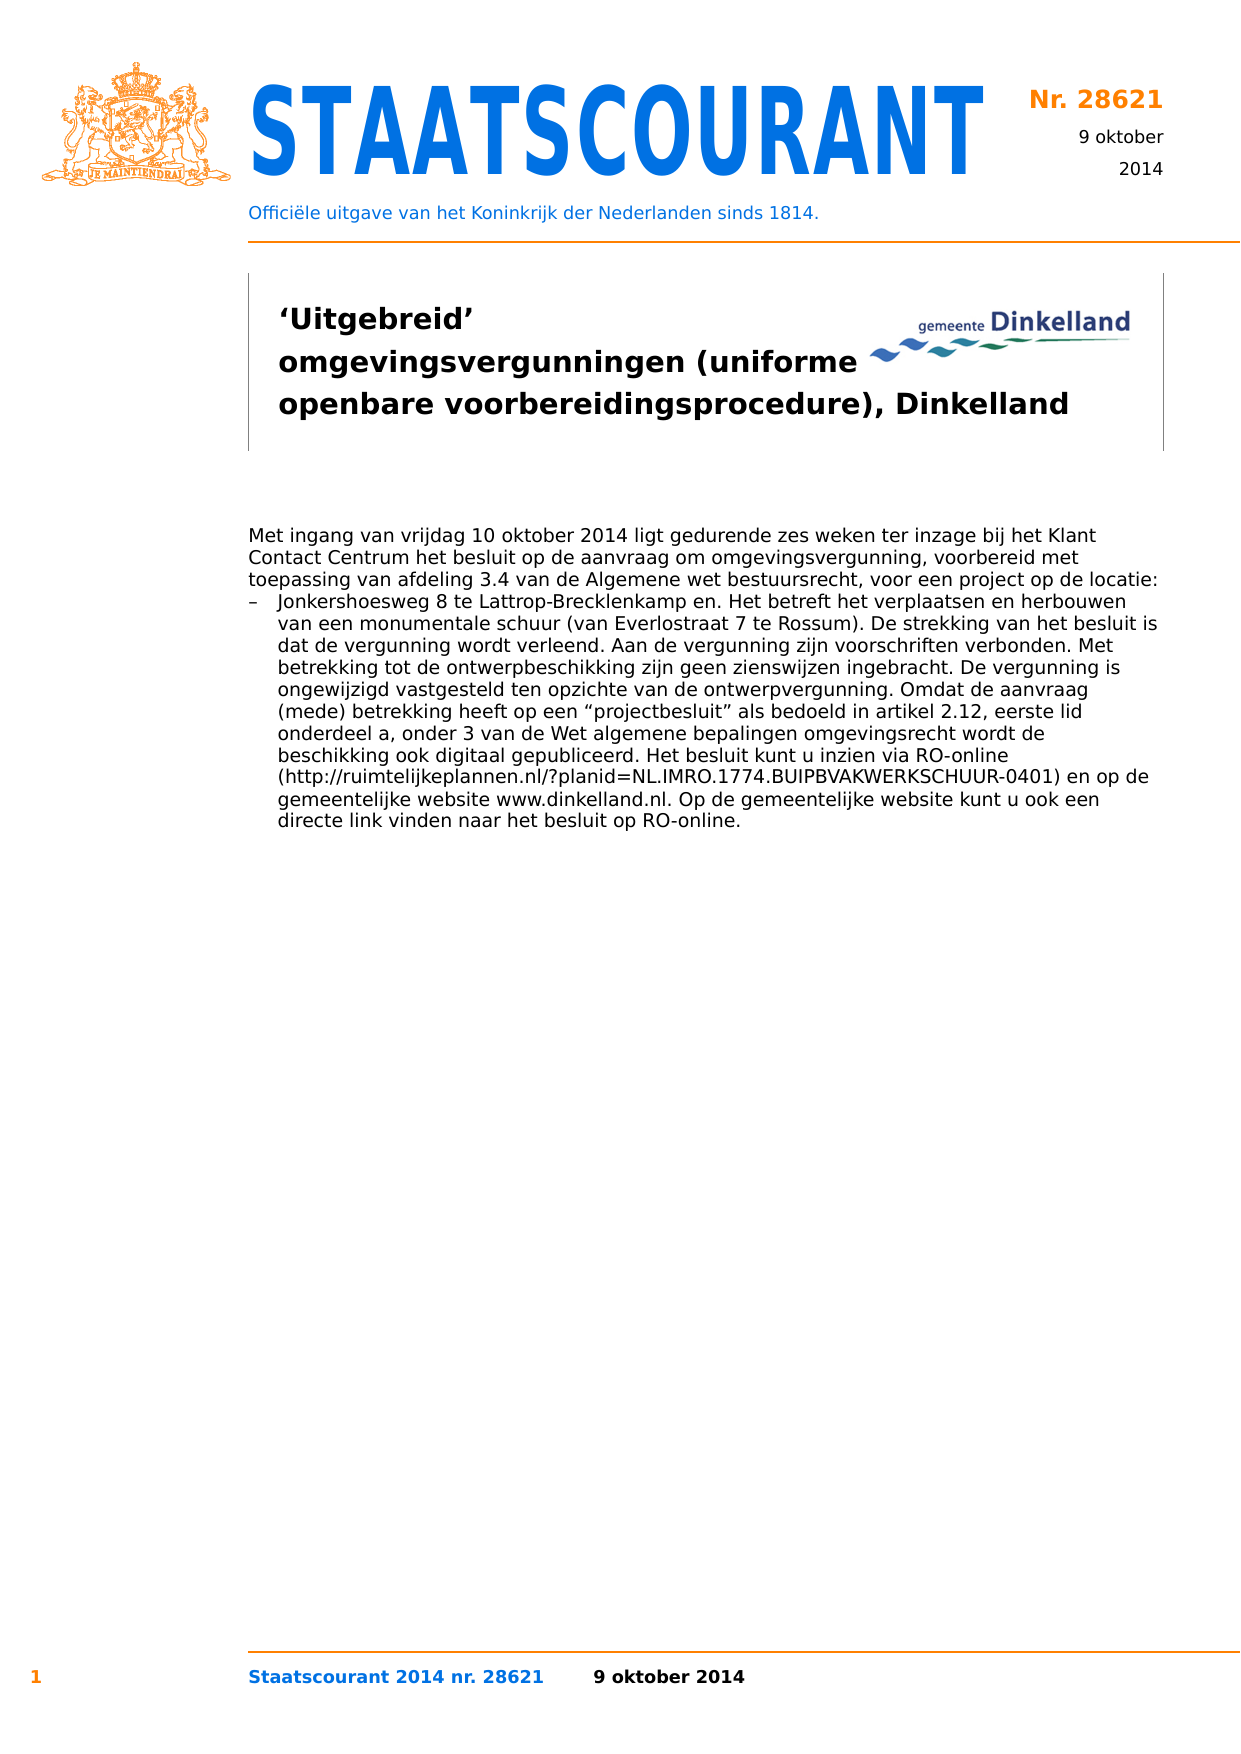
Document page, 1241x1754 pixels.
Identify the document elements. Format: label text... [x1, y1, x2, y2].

table_cell Officiële uitgave van het Koninkrijk der Nederlanden sinds 1814. [248, 203, 1240, 241]
table_cell 2014 [998, 153, 1240, 203]
text Met ingang van vrijdag 10 oktober 2014 ligt gedurende zes weken ter inzage bij het Klant Contact Centrum het besluit op de aanvraag om omgevingsvergunning, voorbereid met toepassing van afdeling 3.4 van de Algemene wet bestuursrecht, voor een project op de locatie: [248, 525, 1163, 591]
text – Jonkershoesweg 8 te Lattrop-Brecklenkamp en. Het betreft het verplaatsen en herbouwen van een monumentale schuur (van Everlostraat 7 te Rossum). De strekking van het besluit is dat de vergunning wordt verleend. Aan de vergunning zijn voorschriften verbonden. Met betrekking tot de ontwerpbeschikking zijn geen zienswijzen ingebracht. De vergunning is ongewijzigd vastgesteld ten opzichte van de ontwerpvergunning. Omdat de aanvraag (mede) betrekking heeft op een “projectbesluit” als bedoeld in artikel 2.12, eerste lid onderdeel a, onder 3 van de Wet algemene bepalingen omgevingsrecht wordt de beschikking ook digitaal gepubliceerd. Het besluit kunt u inzien via RO-online (http://ruimtelijkeplannen.nl/?planid=NL.IMRO.1774.BUIPBVAKWERKSCHUUR-0401) en op de gemeentelijke website www.dinkelland.nl. Op de gemeentelijke website kunt u ook een directe link vinden naar het besluit op RO-online. [248, 591, 1163, 832]
picture [41, 62, 231, 186]
table_header STAATSCOURANT [248, 62, 998, 203]
table_cell 9 oktober [998, 121, 1240, 153]
table_header [25, 62, 248, 241]
subtitle ‘Uitgebreid’ omgevingsvergunningen (uniforme openbare voorbereidingsprocedure), Dinkelland [249, 273, 1163, 451]
picture [867, 302, 1134, 368]
table_header Nr. 28621 [998, 62, 1240, 121]
